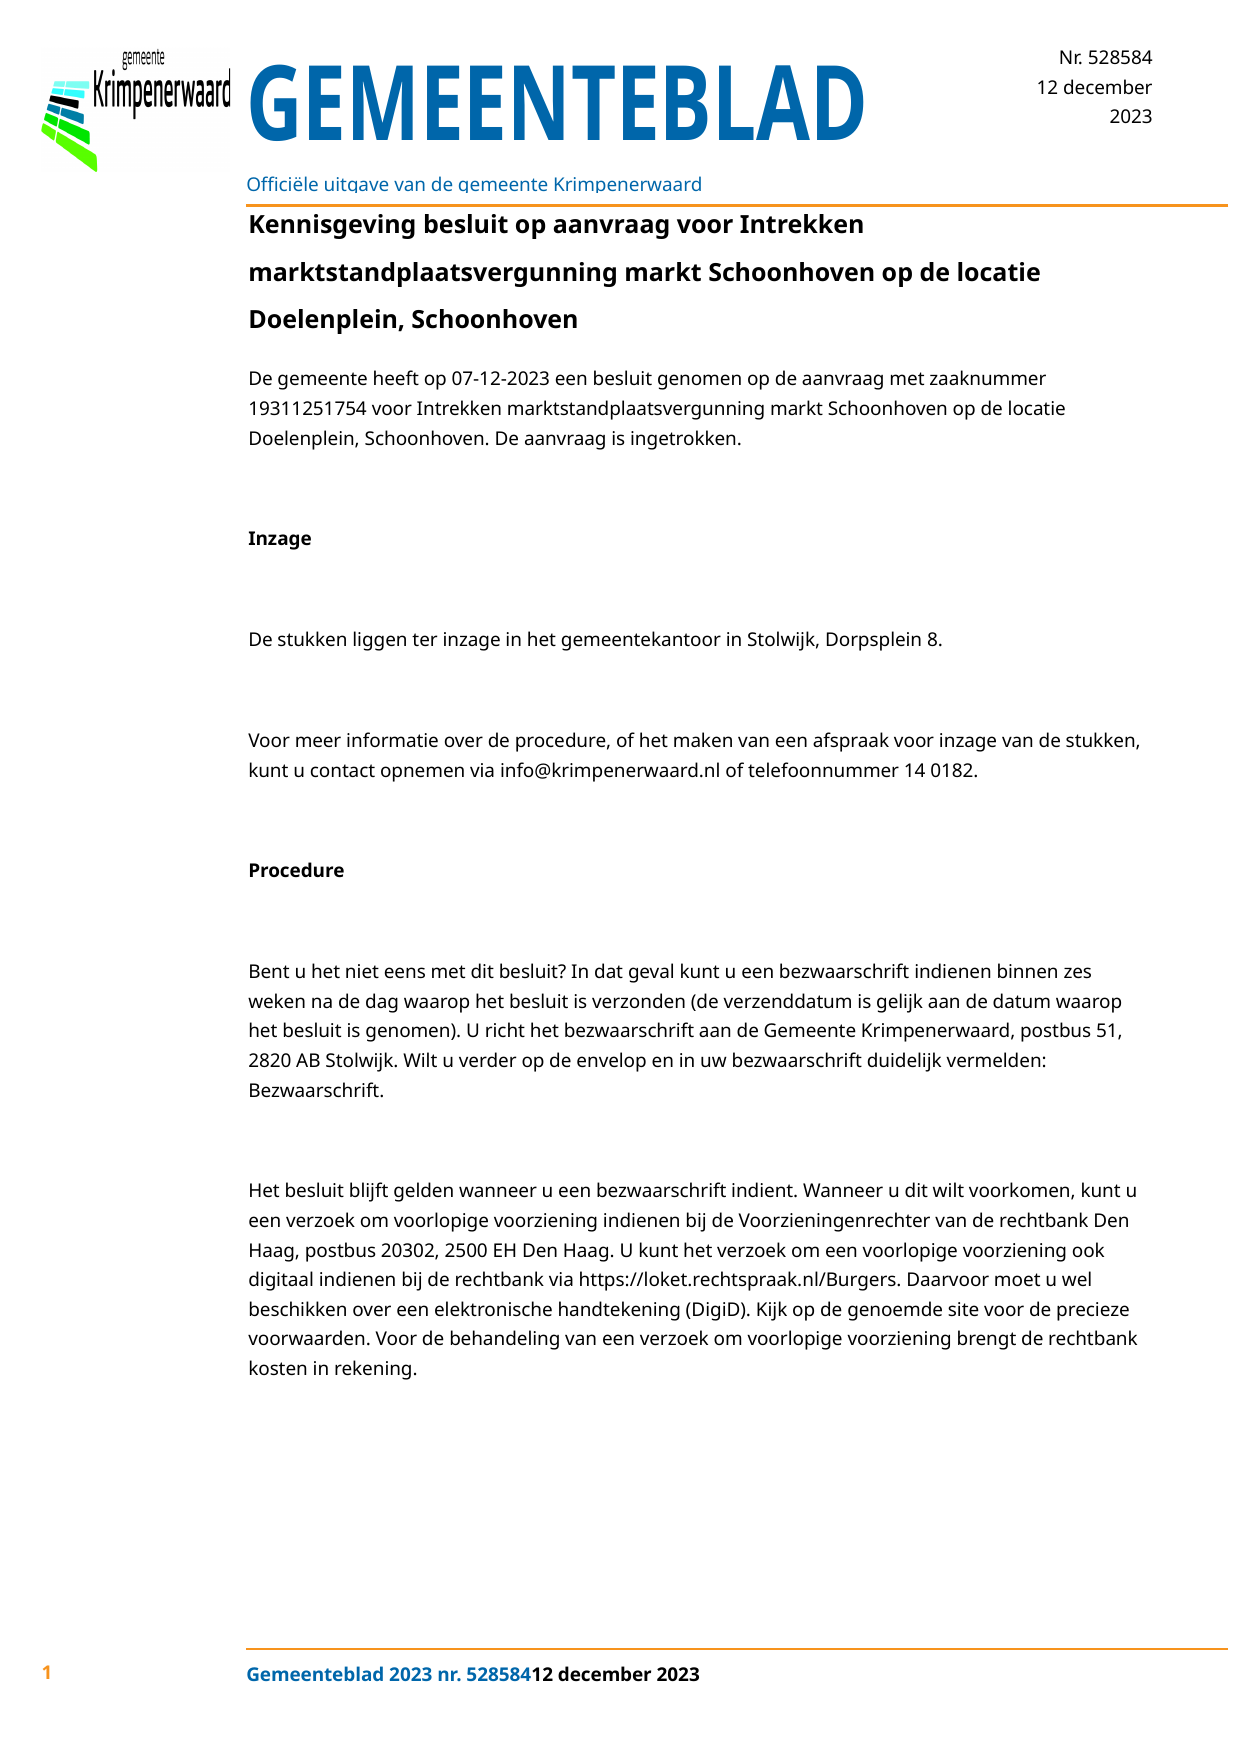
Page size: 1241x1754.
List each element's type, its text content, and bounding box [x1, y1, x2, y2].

text Kennisgeving besluit op aanvraag voor Intrekken marktstandplaatsvergunning markt Schoonhoven op de locatie Doelenplein, Schoonhoven [248, 207, 1152, 336]
text Inzage [248, 526, 1152, 551]
text Voor meer informatie over de procedure, of het maken van een afspraak voor inzage van de stukken, kunt u contact opnemen via info@krimpenerwaard.nl of telefoonnummer 14 0182. [248, 727, 1152, 782]
text De gemeente heeft op 07-12-2023 een besluit genomen op de aanvraag met zaaknummer 19311251754 voor Intrekken marktstandplaatsvergunning markt Schoonhoven op de locatie Doelenplein, Schoonhoven. De aanvraag is ingetrokken. [248, 366, 1152, 450]
text Het besluit blijft gelden wanneer u een bezwaarschrift indient. Wanneer u dit wilt voorkomen, kunt u een verzoek om voorlopige voorziening indienen bij de Voorzieningenrechter van de rechtbank Den Haag, postbus 20302, 2500 EH Den Haag. U kunt het verzoek om een voorlopige voorziening ook digitaal indienen bij de rechtbank via https://loket.rechtspraak.nl/Burgers. Daarvoor moet u wel beschikken over een elektronische handtekening (DigiD). Kijk op de genoemde site voor de precieze voorwaarden. Voor de behandeling van een verzoek om voorlopige voorziening brengt de rechtbank kosten in rekening. [248, 1178, 1152, 1381]
text Procedure [248, 858, 1152, 883]
picture [41, 47, 231, 172]
text De stukken liggen ter inzage in het gemeentekantoor in Stolwijk, Dorpsplein 8. [248, 626, 1152, 652]
text Bent u het niet eens met dit besluit? In dat geval kunt u een bezwaarschrift indienen binnen zes weken na de dag waarop het besluit is verzonden (de verzenddatum is gelijk aan de datum waarop het besluit is genomen). U richt het bezwaarschrift aan de Gemeente Krimpenerwaard, postbus 51, 2820 AB Stolwijk. Wilt u verder op de envelop en in uw bezwaarschrift duidelijk vermelden: Bezwaarschrift. [248, 958, 1152, 1102]
